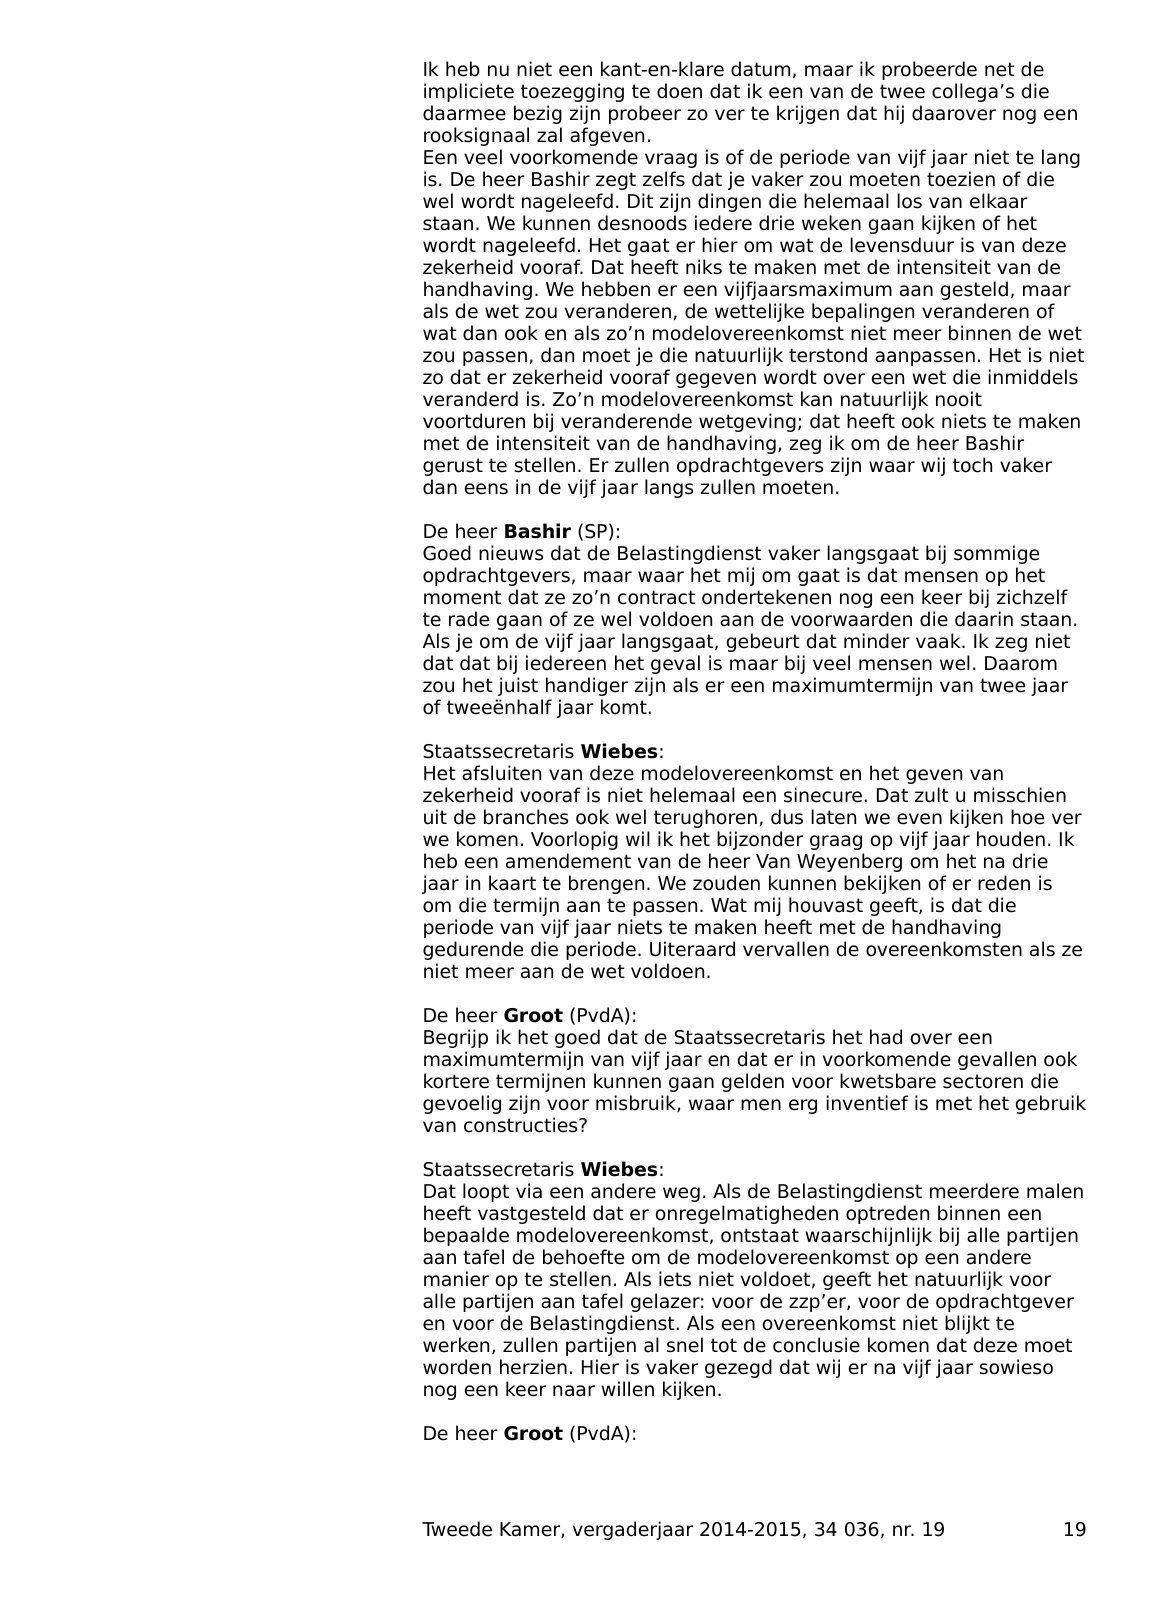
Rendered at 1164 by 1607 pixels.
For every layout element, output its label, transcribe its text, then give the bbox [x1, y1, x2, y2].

text Ik heb nu niet een kant-en-klare datum, maar ik probeerde net de impliciete toezegging te doen dat ik een van de twee collega’s die daarmee bezig zijn probeer zo ver te krijgen dat hij daarover nog een rooksignaal zal afgeven. [422, 59, 1087, 147]
text De heer Groot (PvdA): [422, 1423, 1087, 1445]
text Een veel voorkomende vraag is of de periode van vijf jaar niet te lang is. De heer Bashir zegt zelfs dat je vaker zou moeten toezien of die wel wordt nageleefd. Dit zijn dingen die helemaal los van elkaar staan. We kunnen desnoods iedere drie weken gaan kijken of het wordt nageleefd. Het gaat er hier om wat de levensduur is van deze zekerheid vooraf. Dat heeft niks te maken met de intensiteit van de handhaving. We hebben er een vijfjaarsmaximum aan gesteld, maar als de wet zou veranderen, de wettelijke bepalingen veranderen of wat dan ook en als zo’n modelovereenkomst niet meer binnen de wet zou passen, dan moet je die natuurlijk terstond aanpassen. Het is niet zo dat er zekerheid vooraf gegeven wordt over een wet die inmiddels veranderd is. Zo’n modelovereenkomst kan natuurlijk nooit voortduren bij veranderende wetgeving; dat heeft ook niets te maken met de intensiteit van de handhaving, zeg ik om de heer Bashir gerust te stellen. Er zullen opdrachtgevers zijn waar wij toch vaker dan eens in de vijf jaar langs zullen moeten. [422, 147, 1087, 499]
text Begrijp ik het goed dat de Staatssecretaris het had over een maximumtermijn van vijf jaar en dat er in voorkomende gevallen ook kortere termijnen kunnen gaan gelden voor kwetsbare sectoren die gevoelig zijn voor misbruik, waar men erg inventief is met het gebruik van constructies? [422, 1027, 1087, 1137]
text De heer Groot (PvdA): [422, 1005, 1087, 1027]
text Goed nieuws dat de Belastingdienst vaker langsgaat bij sommige opdrachtgevers, maar waar het mij om gaat is dat mensen op het moment dat ze zo’n contract ondertekenen nog een keer bij zichzelf te rade gaan of ze wel voldoen aan de voorwaarden die daarin staan. Als je om de vijf jaar langsgaat, gebeurt dat minder vaak. Ik zeg niet dat dat bij iedereen het geval is maar bij veel mensen wel. Daarom zou het juist handiger zijn als er een maximumtermijn van twee jaar of tweeënhalf jaar komt. [422, 543, 1087, 719]
text Staatssecretaris Wiebes: [422, 1159, 1087, 1181]
text Het afsluiten van deze modelovereenkomst en het geven van zekerheid vooraf is niet helemaal een sinecure. Dat zult u misschien uit de branches ook wel terughoren, dus laten we even kijken hoe ver we komen. Voorlopig wil ik het bijzonder graag op vijf jaar houden. Ik heb een amendement van de heer Van Weyenberg om het na drie jaar in kaart te brengen. We zouden kunnen bekijken of er reden is om die termijn aan te passen. Wat mij houvast geeft, is dat die periode van vijf jaar niets te maken heeft met de handhaving gedurende die periode. Uiteraard vervallen de overeenkomsten als ze niet meer aan de wet voldoen. [422, 763, 1087, 983]
text Dat loopt via een andere weg. Als de Belastingdienst meerdere malen heeft vastgesteld dat er onregelmatigheden optreden binnen een bepaalde modelovereenkomst, ontstaat waarschijnlijk bij alle partijen aan tafel de behoefte om de modelovereenkomst op een andere manier op te stellen. Als iets niet voldoet, geeft het natuurlijk voor alle partijen aan tafel gelazer: voor de zzp’er, voor de opdrachtgever en voor de Belastingdienst. Als een overeenkomst niet blijkt te werken, zullen partijen al snel tot de conclusie komen dat deze moet worden herzien. Hier is vaker gezegd dat wij er na vijf jaar sowieso nog een keer naar willen kijken. [422, 1181, 1087, 1401]
text De heer Bashir (SP): [422, 521, 1087, 543]
text Staatssecretaris Wiebes: [422, 741, 1087, 763]
